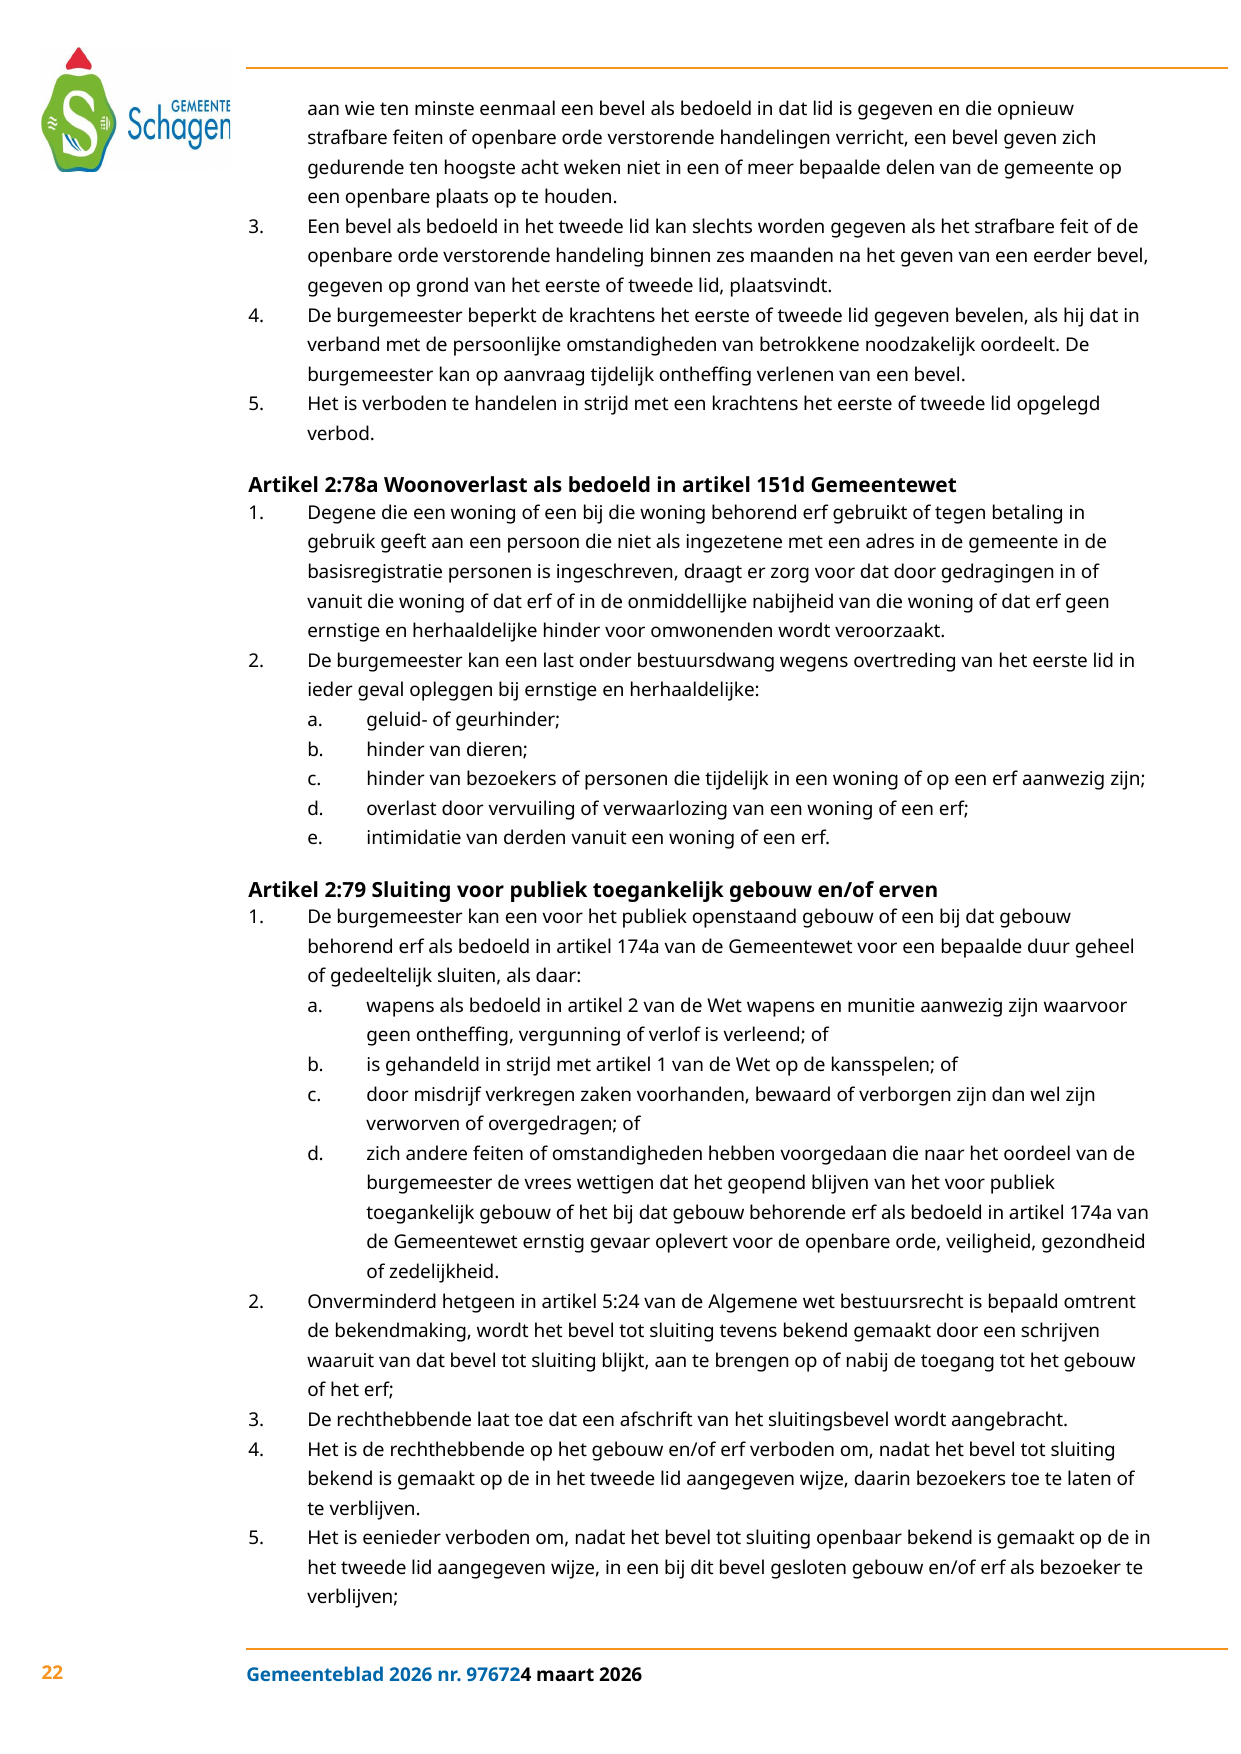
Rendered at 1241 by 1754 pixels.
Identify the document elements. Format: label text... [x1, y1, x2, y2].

list door misdrijf verkregen zaken voorhanden, bewaard of verborgen zijn dan wel zijn verworven of overgedragen; of [307, 1081, 1152, 1136]
list wapens als bedoeld in artikel 2 van de Wet wapens en munitie aanwezig zijn waarvoor geen ontheffing, vergunning of verlof is verleend; of [307, 992, 1152, 1047]
list hinder van bezoekers of personen die tijdelijk in een woning of op een erf aanwezig zijn; [307, 765, 1152, 791]
list De burgemeester beperkt de krachtens het eerste of tweede lid gegeven bevelen, als hij dat in verband met de persoonlijke omstandigheden van betrokkene noodzakelijk oordeelt. De burgemeester kan op aanvraag tijdelijk ontheffing verlenen van een bevel. [248, 302, 1152, 387]
list Het is de rechthebbende op het gebouw en/of erf verboden om, nadat het bevel tot sluiting bekend is gemaakt op de in het tweede lid aangegeven wijze, daarin bezoekers toe te laten of te verblijven. [248, 1436, 1152, 1521]
list zich andere feiten of omstandigheden hebben voorgedaan die naar het oordeel van de burgemeester de vrees wettigen dat het geopend blijven van het voor publiek toegankelijk gebouw of het bij dat gebouw behorende erf als bedoeld in artikel 174a van de Gemeentewet ernstig gevaar oplevert voor de openbare orde, veiligheid, gezondheid of zedelijkheid. [307, 1140, 1152, 1284]
list geluid- of geurhinder; [307, 706, 1152, 732]
list De burgemeester kan een last onder bestuursdwang wegens overtreding van het eerste lid in ieder geval opleggen bij ernstige en herhaaldelijke: [248, 647, 1152, 702]
list Een bevel als bedoeld in het tweede lid kan slechts worden gegeven als het strafbare feit of de openbare orde verstorende handeling binnen zes maanden na het geven van een eerder bevel, gegeven op grond van het eerste of tweede lid, plaatsvindt. [248, 213, 1152, 298]
list Het is eenieder verboden om, nadat het bevel tot sluiting openbaar bekend is gemaakt op de in het tweede lid aangegeven wijze, in een bij dit bevel gesloten gebouw en/of erf als bezoeker te verblijven; [248, 1524, 1152, 1609]
list Onverminderd hetgeen in artikel 5:24 van de Algemene wet bestuursrecht is bepaald omtrent de bekendmaking, wordt het bevel tot sluiting tevens bekend gemaakt door een schrijven waaruit van dat bevel tot sluiting blijkt, aan te brengen op of nabij de toegang tot het gebouw of het erf; [248, 1288, 1152, 1402]
list De burgemeester kan een voor het publiek openstaand gebouw of een bij dat gebouw behorend erf als bedoeld in artikel 174a van de Gemeentewet voor een bepaalde duur geheel of gedeeltelijk sluiten, als daar: [248, 903, 1152, 988]
list Het is verboden te handelen in strijd met een krachtens het eerste of tweede lid opgelegd verbod. [248, 391, 1152, 446]
list hinder van dieren; [307, 736, 1152, 761]
list De rechthebbende laat toe dat een afschrift van het sluitingsbevel wordt aangebracht. [248, 1406, 1152, 1432]
list Degene die een woning of een bij die woning behorend erf gebruikt of tegen betaling in gebruik geeft aan een persoon die niet als ingezetene met een adres in de gemeente in de basisregistratie personen is ingeschreven, draagt er zorg voor dat door gedragingen in of vanuit die woning of dat erf of in de onmiddellijke nabijheid van die woning of dat erf geen ernstige en herhaaldelijke hinder voor omwonenden wordt veroorzaakt. [248, 499, 1152, 643]
text Artikel 2:79 Sluiting voor publiek toegankelijk gebouw en/of erven [248, 875, 1152, 903]
list aan wie ten minste eenmaal een bevel als bedoeld in dat lid is gegeven en die opnieuw strafbare feiten of openbare orde verstorende handelingen verricht, een bevel geven zich gedurende ten hoogste acht weken niet in een of meer bepaalde delen van de gemeente op een openbare plaats op te houden. [248, 95, 1152, 209]
list overlast door vervuiling of verwaarlozing van een woning of een erf; [307, 795, 1152, 821]
list is gehandeld in strijd met artikel 1 van de Wet op de kansspelen; of [307, 1051, 1152, 1077]
text Artikel 2:78a Woonoverlast als bedoeld in artikel 151d Gemeentewet [248, 471, 1152, 499]
list intimidatie van derden vanuit een woning of een erf. [307, 824, 1152, 850]
picture [41, 47, 231, 172]
